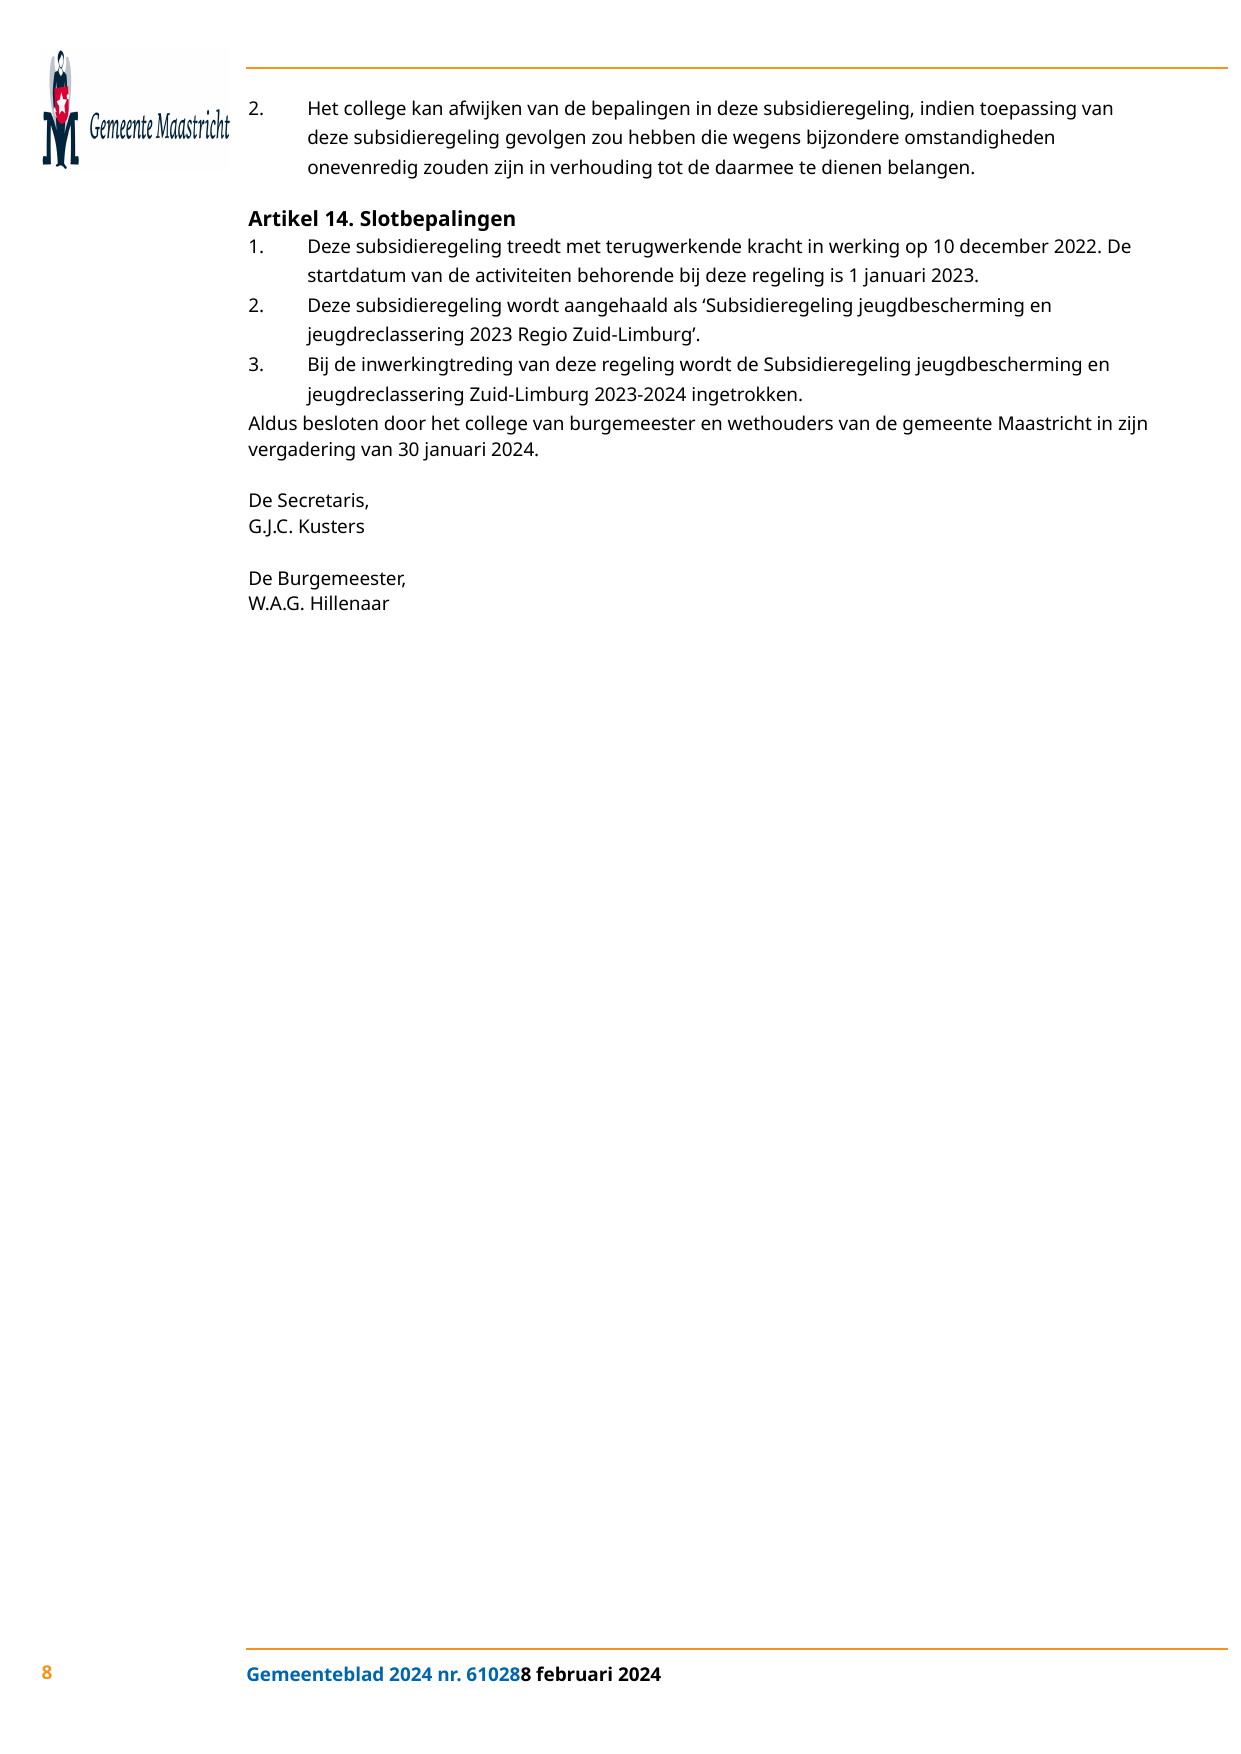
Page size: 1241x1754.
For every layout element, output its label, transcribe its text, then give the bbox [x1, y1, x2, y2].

text De Burgemeester, [248, 565, 1152, 590]
picture [41, 47, 231, 172]
text W.A.G. Hillenaar [248, 590, 1152, 616]
list Deze subsidieregeling treedt met terugwerkende kracht in werking op 10 december 2022. De startdatum van de activiteiten behorende bij deze regeling is 1 januari 2023. [248, 233, 1152, 288]
list Bij de inwerkingtreding van deze regeling wordt de Subsidieregeling jeugdbescherming en jeugdreclassering Zuid-Limburg 2023-2024 ingetrokken. [248, 351, 1152, 406]
text De Secretaris, [248, 487, 1152, 513]
text Artikel 14. Slotbepalingen [248, 204, 1152, 233]
text G.J.C. Kusters [248, 513, 1152, 539]
text Aldus besloten door het college van burgemeester en wethouders van de gemeente Maastricht in zijn vergadering van 30 januari 2024. [248, 410, 1152, 462]
list Deze subsidieregeling wordt aangehaald als ‘Subsidieregeling jeugdbescherming en jeugdreclassering 2023 Regio Zuid-Limburg’. [248, 292, 1152, 347]
list Het college kan afwijken van de bepalingen in deze subsidieregeling, indien toepassing van deze subsidieregeling gevolgen zou hebben die wegens bijzondere omstandigheden onevenredig zouden zijn in verhouding tot de daarmee te dienen belangen. [248, 95, 1152, 180]
